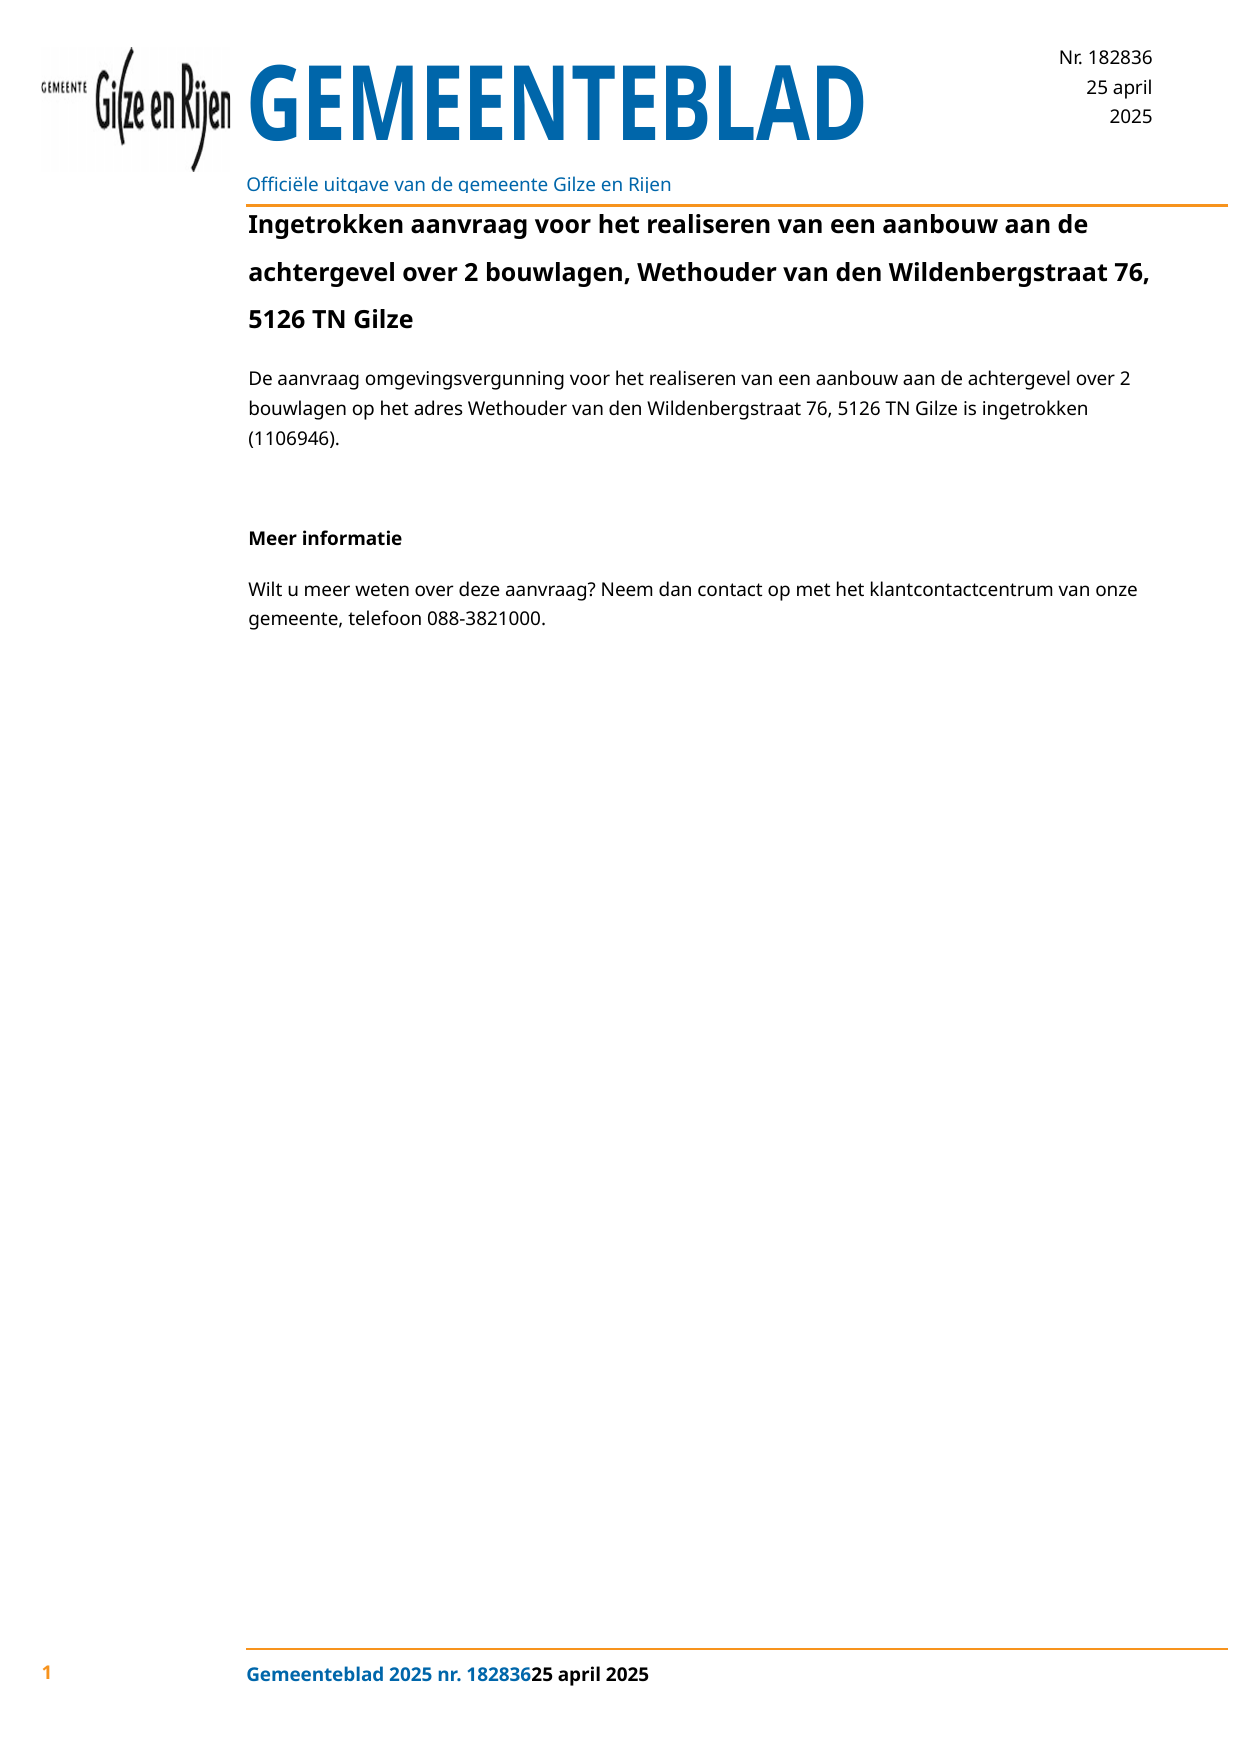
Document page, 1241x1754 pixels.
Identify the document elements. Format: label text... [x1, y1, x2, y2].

text Meer informatie [248, 526, 1152, 551]
picture [41, 47, 231, 172]
text De aanvraag omgevingsvergunning voor het realiseren van een aanbouw aan de achtergevel over 2 bouwlagen op het adres Wethouder van den Wildenbergstraat 76, 5126 TN Gilze is ingetrokken (1106946). [248, 366, 1152, 450]
text Ingetrokken aanvraag voor het realiseren van een aanbouw aan de achtergevel over 2 bouwlagen, Wethouder van den Wildenbergstraat 76, 5126 TN Gilze [248, 207, 1152, 336]
text Wilt u meer weten over deze aanvraag? Neem dan contact op met het klantcontactcentrum van onze gemeente, telefoon 088-3821000. [248, 576, 1152, 631]
